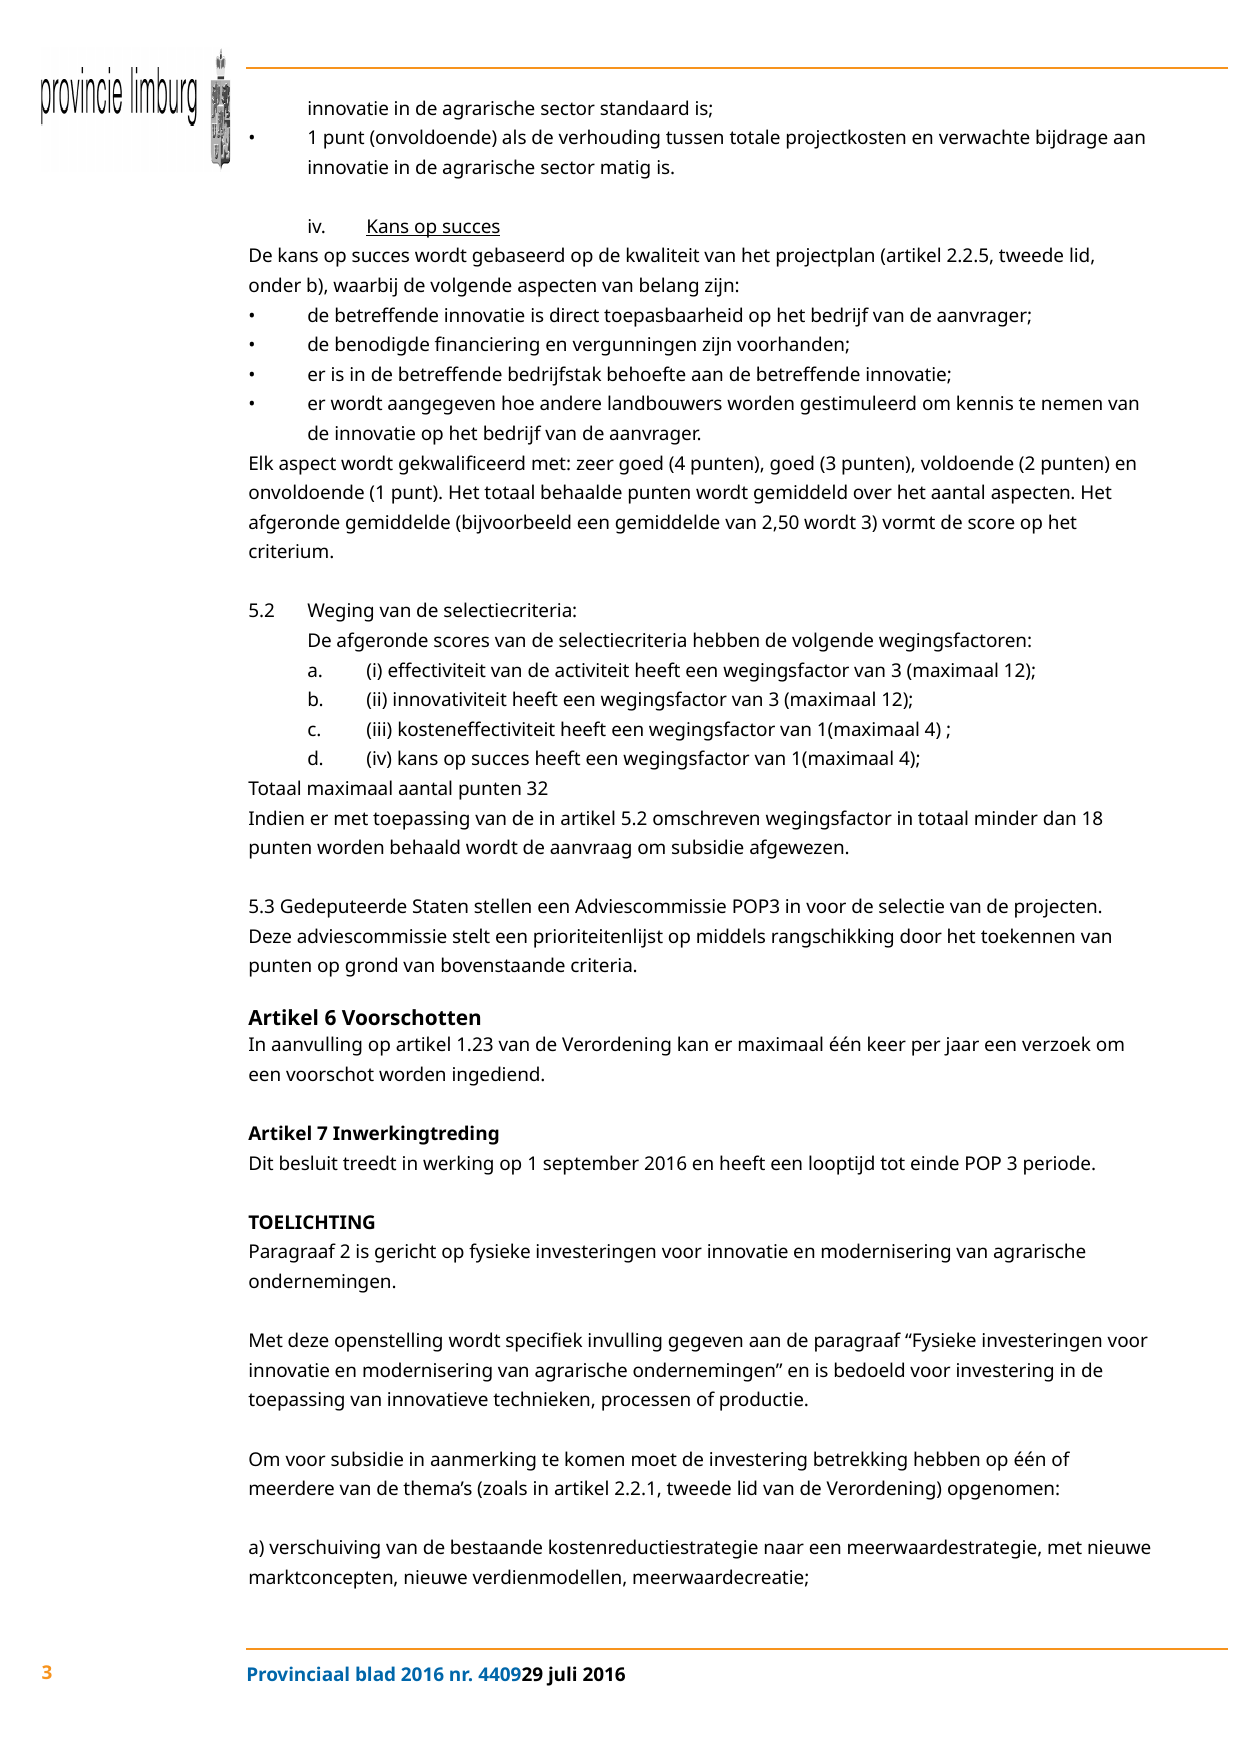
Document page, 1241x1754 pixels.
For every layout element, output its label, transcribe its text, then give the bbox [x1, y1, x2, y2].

text Totaal maximaal aantal punten 32 [248, 775, 1152, 801]
text TOELICHTING [248, 1209, 1152, 1235]
list er is in de betreffende bedrijfstak behoefte aan de betreffende innovatie; [248, 361, 1152, 387]
list Weging van de selectiecriteria: [248, 598, 1152, 623]
list De afgeronde scores van de selectiecriteria hebben de volgende wegingsfactoren: [248, 627, 1152, 653]
text Deze adviescommissie stelt een prioriteitenlijst op middels rangschikking door het toekennen van punten op grond van bovenstaande criteria. [248, 923, 1152, 978]
text punten worden behaald wordt de aanvraag om subsidie afgewezen. [248, 834, 1152, 860]
list de benodigde financiering en vergunningen zijn voorhanden; [248, 331, 1152, 357]
text De kans op succes wordt gebaseerd op de kwaliteit van het projectplan (artikel 2.2.5, tweede lid, onder b), waarbij de volgende aspecten van belang zijn: [248, 243, 1152, 298]
list (iii) kosteneffectiviteit heeft een wegingsfactor van 1(maximaal 4) ; [307, 716, 1152, 742]
text 5.3 Gedeputeerde Staten stellen een Adviescommissie POP3 in voor de selectie van de projecten. [248, 893, 1152, 919]
text In aanvulling op artikel 1.23 van de Verordening kan er maximaal één keer per jaar een verzoek om een voorschot worden ingediend. [248, 1032, 1152, 1087]
list er wordt aangegeven hoe andere landbouwers worden gestimuleerd om kennis te nemen van de innovatie op het bedrijf van de aanvrager. [248, 391, 1152, 446]
text Artikel 6 Voorschotten [248, 1003, 1152, 1032]
text a) verschuiving van de bestaande kostenreductiestrategie naar een meerwaardestrategie, met nieuwe marktconcepten, nieuwe verdienmodellen, meerwaardecreatie; [248, 1534, 1152, 1590]
text Paragraaf 2 is gericht op fysieke investeringen voor innovatie en modernisering van agrarische ondernemingen. [248, 1239, 1152, 1294]
list de betreffende innovatie is direct toepasbaarheid op het bedrijf van de aanvrager; [248, 302, 1152, 328]
text Met deze openstelling wordt specifiek invulling gegeven aan de paragraaf “Fysieke investeringen voor innovatie en modernisering van agrarische ondernemingen” en is bedoeld voor investering in de toepassing van innovatieve technieken, processen of productie. [248, 1327, 1152, 1412]
list innovatie in de agrarische sector standaard is; [248, 95, 1152, 121]
list (ii) innovativiteit heeft een wegingsfactor van 3 (maximaal 12); [307, 686, 1152, 712]
list (iv) kans op succes heeft een wegingsfactor van 1(maximaal 4); [307, 746, 1152, 771]
list 1 punt (onvoldoende) als de verhouding tussen totale projectkosten en verwachte bijdrage aan innovatie in de agrarische sector matig is. [248, 124, 1152, 180]
text Om voor subsidie in aanmerking te komen moet de investering betrekking hebben op één of meerdere van de thema’s (zoals in artikel 2.2.1, tweede lid van de Verordening) opgenomen: [248, 1446, 1152, 1501]
picture [41, 47, 231, 172]
text Dit besluit treedt in werking op 1 september 2016 en heeft een looptijd tot einde POP 3 periode. [248, 1150, 1152, 1176]
text Artikel 7 Inwerkingtreding [248, 1120, 1152, 1146]
text Elk aspect wordt gekwalificeerd met: zeer goed (4 punten), goed (3 punten), voldoende (2 punten) en onvoldoende (1 punt). Het totaal behaalde punten wordt gemiddeld over het aantal aspecten. Het afgeronde gemiddelde (bijvoorbeeld een gemiddelde van 2,50 wordt 3) vormt de score op het criterium. [248, 450, 1152, 564]
list (i) effectiviteit van de activiteit heeft een wegingsfactor van 3 (maximaal 12); [307, 657, 1152, 683]
list Kans op succes [307, 213, 1152, 239]
text Indien er met toepassing van de in artikel 5.2 omschreven wegingsfactor in totaal minder dan 18 [248, 805, 1152, 831]
